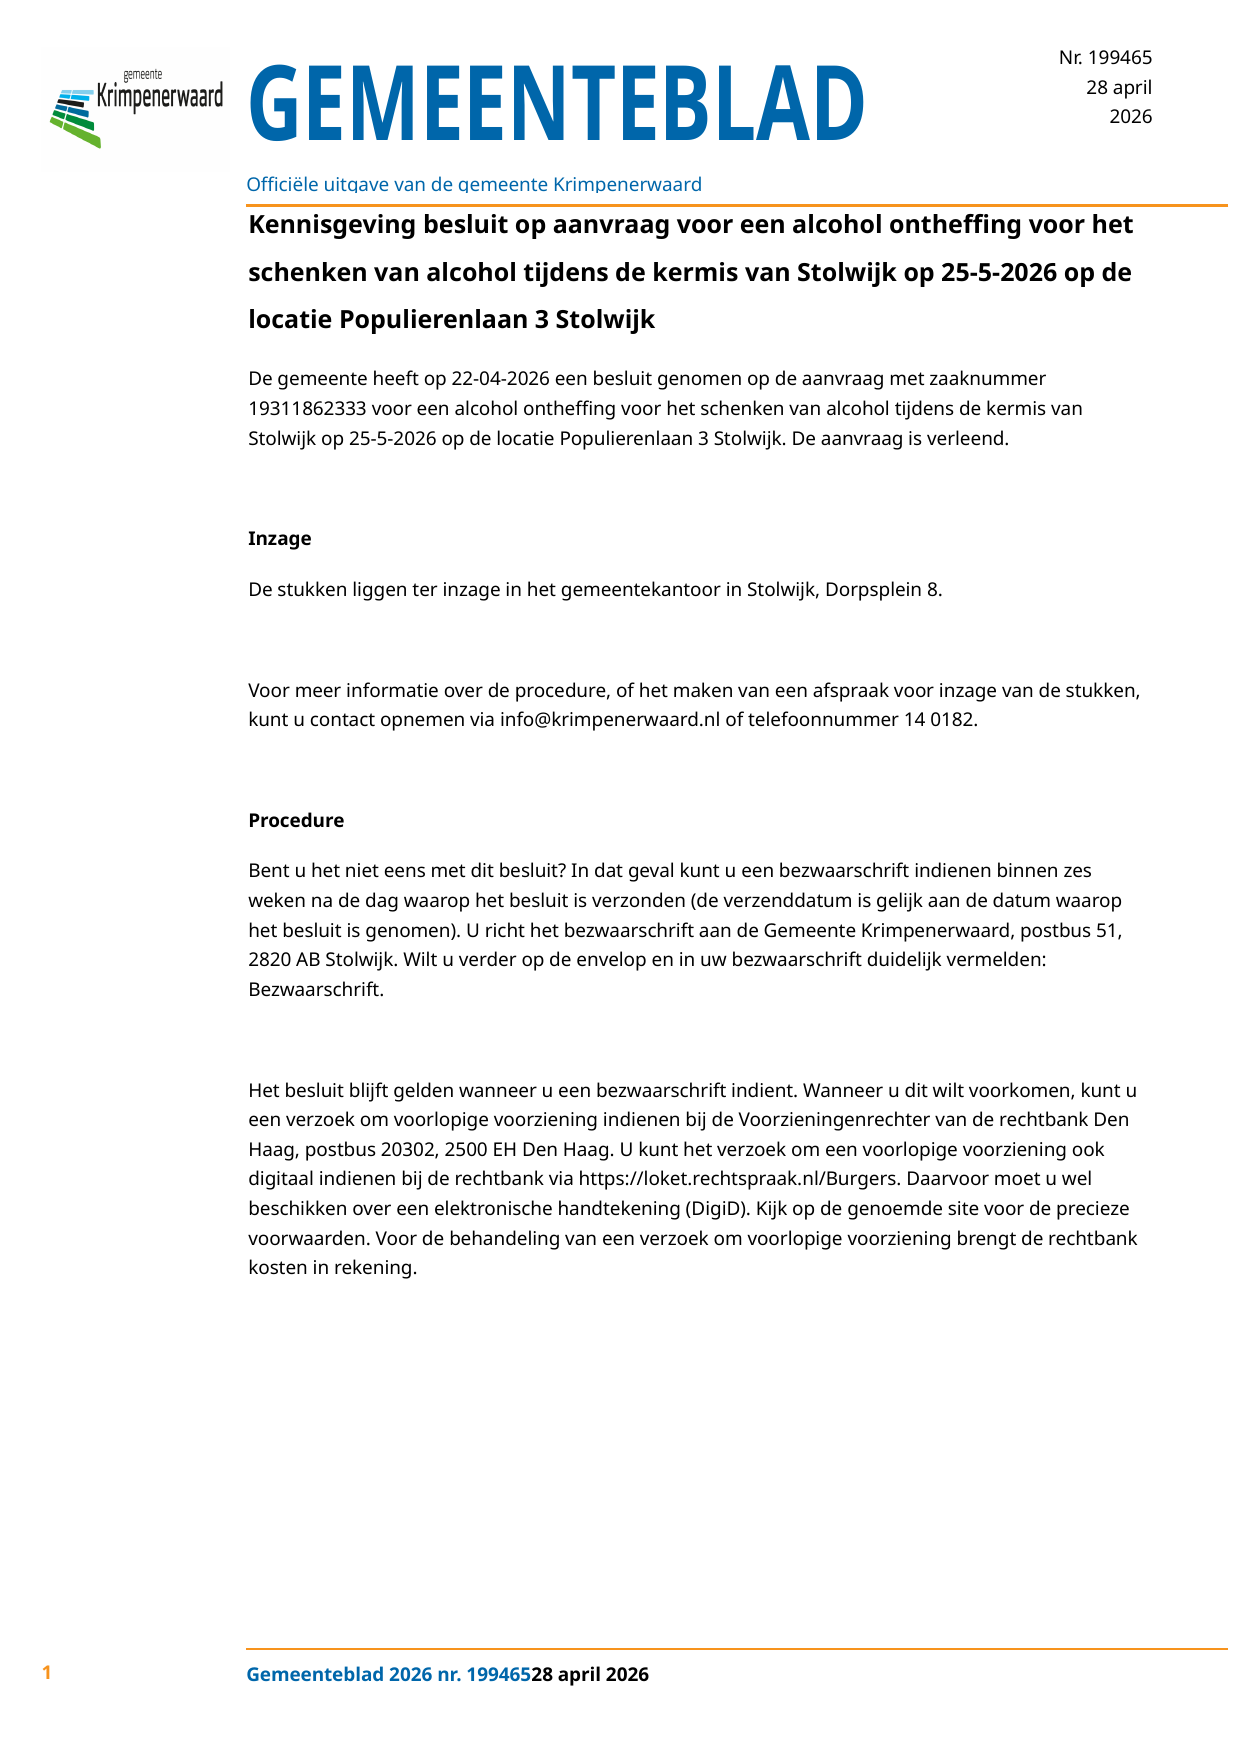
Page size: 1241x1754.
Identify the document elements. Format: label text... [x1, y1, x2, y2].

text Kennisgeving besluit op aanvraag voor een alcohol ontheffing voor het schenken van alcohol tijdens de kermis van Stolwijk op 25-5-2026 op de locatie Populierenlaan 3 Stolwijk [248, 207, 1152, 336]
text Procedure [248, 807, 1152, 833]
picture [41, 47, 231, 172]
text Bent u het niet eens met dit besluit? In dat geval kunt u een bezwaarschrift indienen binnen zes weken na de dag waarop het besluit is verzonden (de verzenddatum is gelijk aan de datum waarop het besluit is genomen). U richt het bezwaarschrift aan de Gemeente Krimpenerwaard, postbus 51, 2820 AB Stolwijk. Wilt u verder op de envelop en in uw bezwaarschrift duidelijk vermelden: Bezwaarschrift. [248, 858, 1152, 1002]
text De stukken liggen ter inzage in het gemeentekantoor in Stolwijk, Dorpsplein 8. [248, 576, 1152, 602]
text Voor meer informatie over de procedure, of het maken van een afspraak voor inzage van de stukken, kunt u contact opnemen via info@krimpenerwaard.nl of telefoonnummer 14 0182. [248, 677, 1152, 732]
text Inzage [248, 526, 1152, 551]
text Het besluit blijft gelden wanneer u een bezwaarschrift indient. Wanneer u dit wilt voorkomen, kunt u een verzoek om voorlopige voorziening indienen bij de Voorzieningenrechter van de rechtbank Den Haag, postbus 20302, 2500 EH Den Haag. U kunt het verzoek om een voorlopige voorziening ook digitaal indienen bij de rechtbank via https://loket.rechtspraak.nl/Burgers. Daarvoor moet u wel beschikken over een elektronische handtekening (DigiD). Kijk op de genoemde site voor de precieze voorwaarden. Voor de behandeling van een verzoek om voorlopige voorziening brengt de rechtbank kosten in rekening. [248, 1077, 1152, 1280]
text De gemeente heeft op 22-04-2026 een besluit genomen op de aanvraag met zaaknummer 19311862333 voor een alcohol ontheffing voor het schenken van alcohol tijdens de kermis van Stolwijk op 25-5-2026 op de locatie Populierenlaan 3 Stolwijk. De aanvraag is verleend. [248, 366, 1152, 450]
